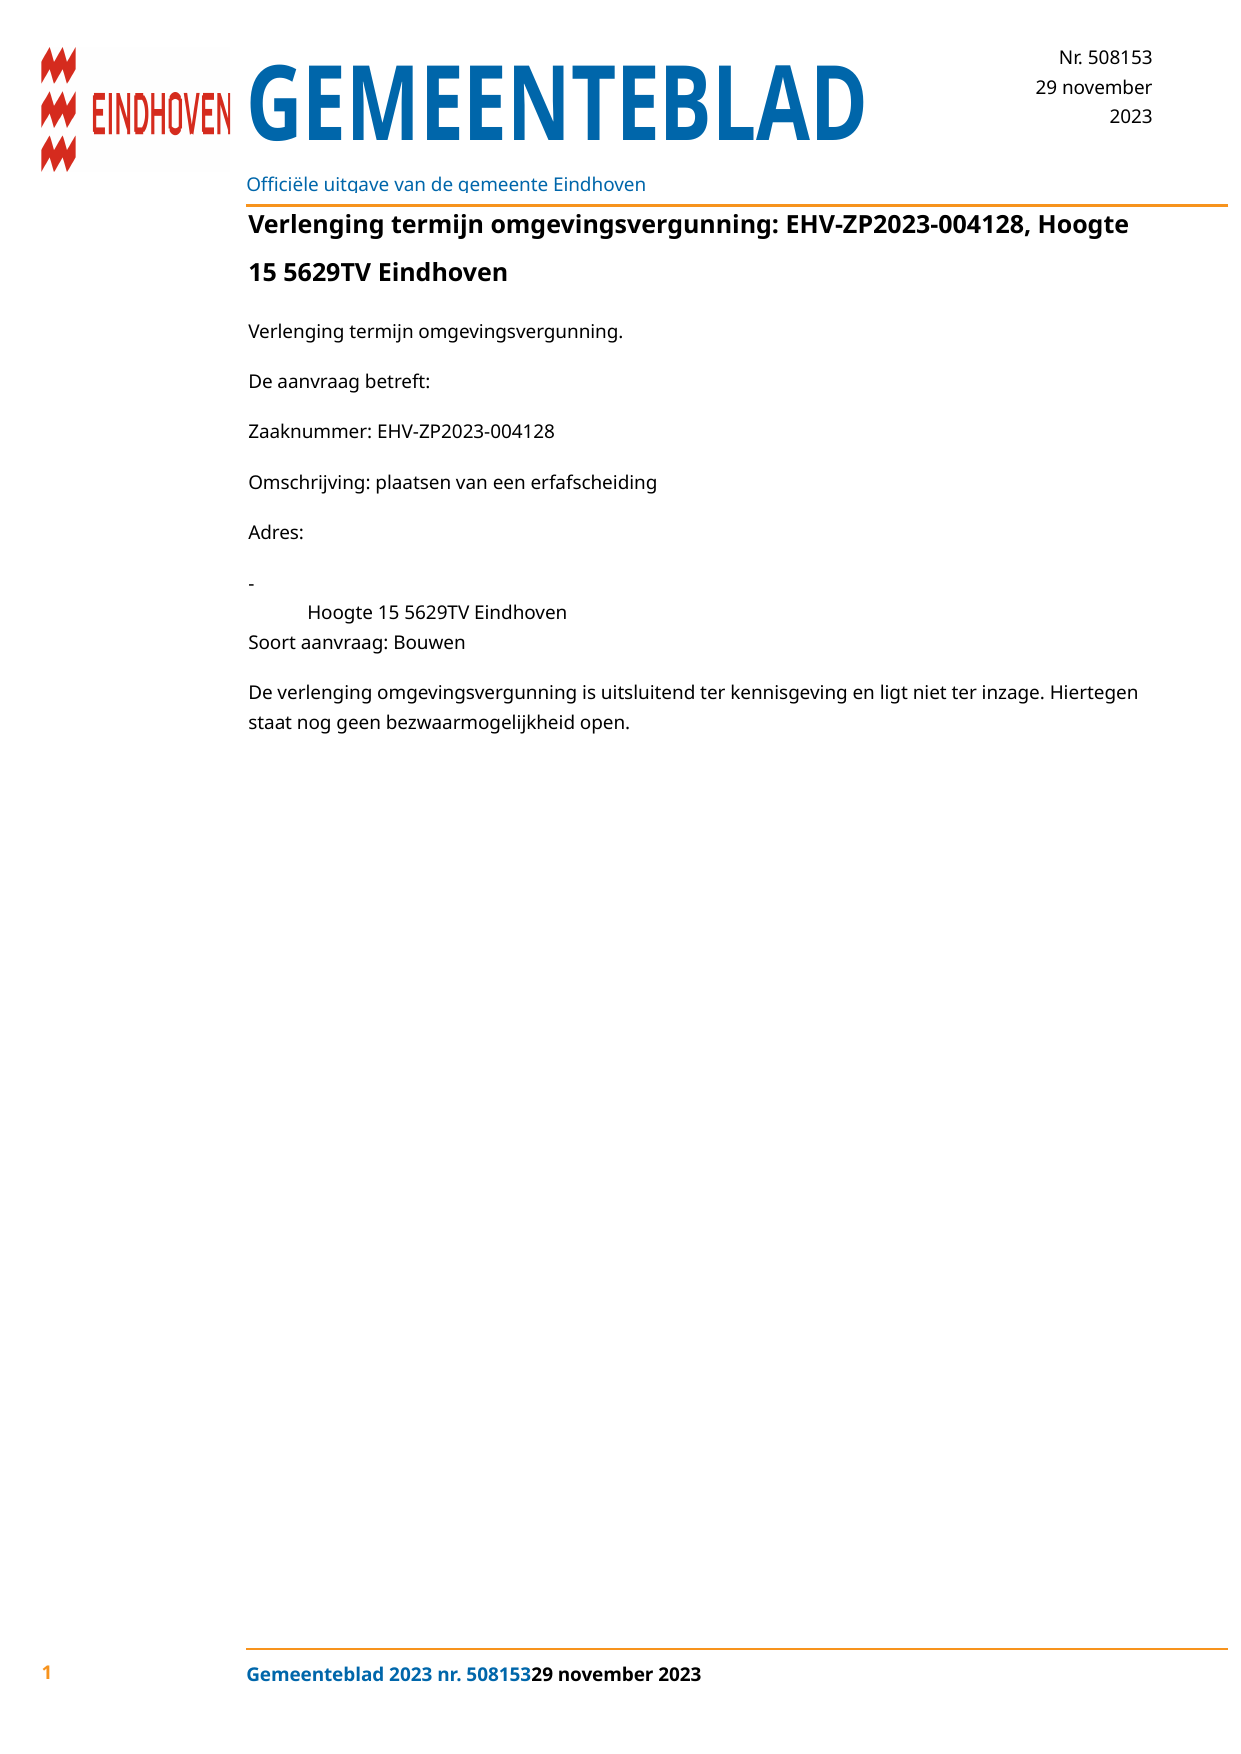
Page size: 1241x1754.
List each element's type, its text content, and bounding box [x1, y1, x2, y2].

picture [41, 47, 231, 172]
text Zaaknummer: EHV-ZP2023-004128 [248, 419, 1152, 444]
text Omschrijving: plaatsen van een erfafscheiding [248, 469, 1152, 495]
text Verlenging termijn omgevingsvergunning. [248, 318, 1152, 344]
text Soort aanvraag: Bouwen [248, 629, 1152, 655]
text De verlenging omgevingsvergunning is uitsluitend ter kennisgeving en ligt niet ter inzage. Hiertegen staat nog geen bezwaarmogelijkheid open. [248, 679, 1152, 735]
text De aanvraag betreft: [248, 368, 1152, 394]
list Hoogte 15 5629TV Eindhoven [248, 599, 1152, 625]
text Adres: [248, 519, 1152, 545]
text Verlenging termijn omgevingsvergunning: EHV-ZP2023-004128, Hoogte 15 5629TV Eindhoven [248, 207, 1152, 288]
